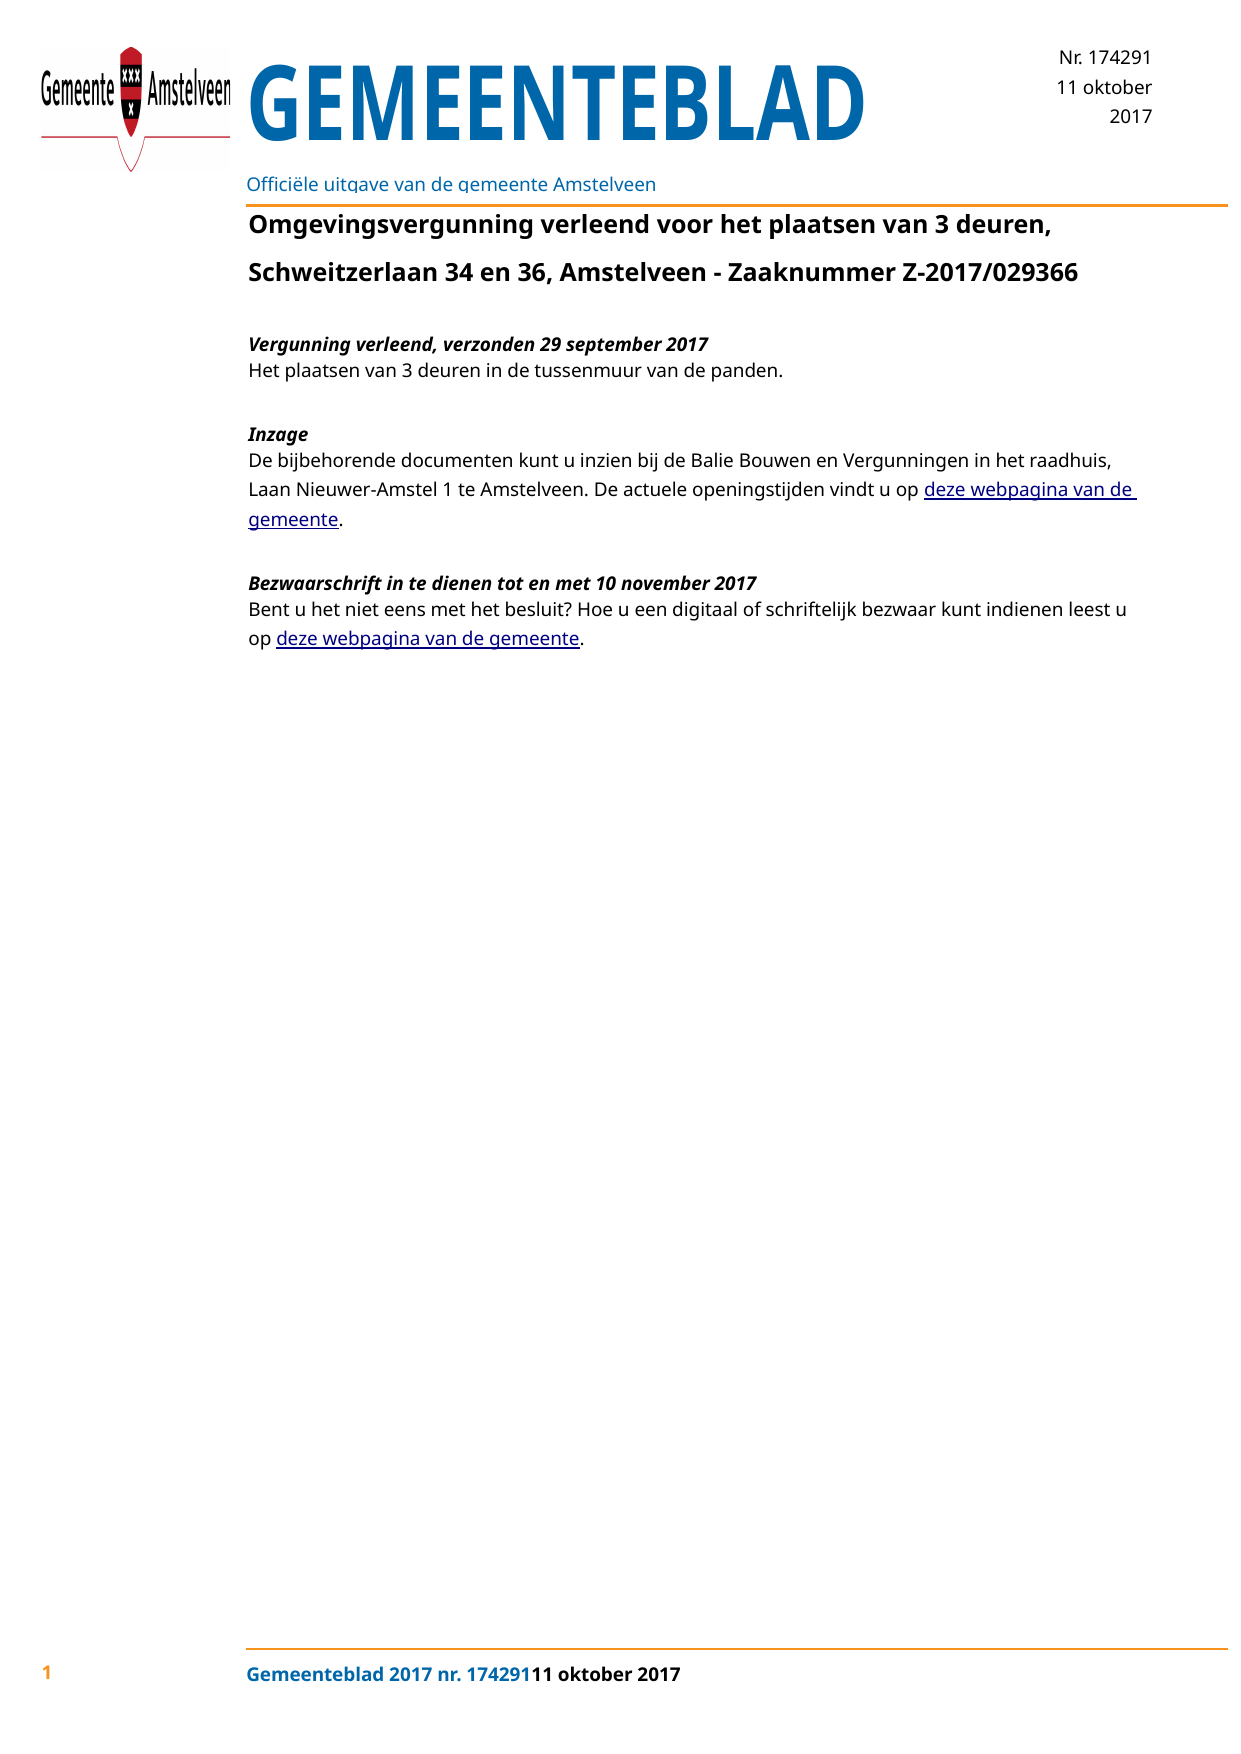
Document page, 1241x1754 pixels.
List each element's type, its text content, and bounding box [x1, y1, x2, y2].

text Omgevingsvergunning verleend voor het plaatsen van 3 deuren, Schweitzerlaan 34 en 36, Amstelveen - Zaaknummer Z-2017/029366 [248, 207, 1152, 288]
text Bent u het niet eens met het besluit? Hoe u een digitaal of schriftelijk bezwaar kunt indienen leest u op deze webpagina van de gemeente. [248, 596, 1152, 651]
text Het plaatsen van 3 deuren in de tussenmuur van de panden. [248, 357, 1152, 383]
text Inzage [248, 421, 1152, 447]
picture [41, 47, 231, 172]
text De bijbehorende documenten kunt u inzien bij de Balie Bouwen en Vergunningen in het raadhuis, Laan Nieuwer-Amstel 1 te Amstelveen. De actuele openingstijden vindt u op deze webpagina van de gemeente. [248, 447, 1152, 532]
text Bezwaarschrift in te dienen tot en met 10 november 2017 [248, 570, 1152, 596]
text Vergunning verleend, verzonden 29 september 2017 [248, 331, 1152, 357]
